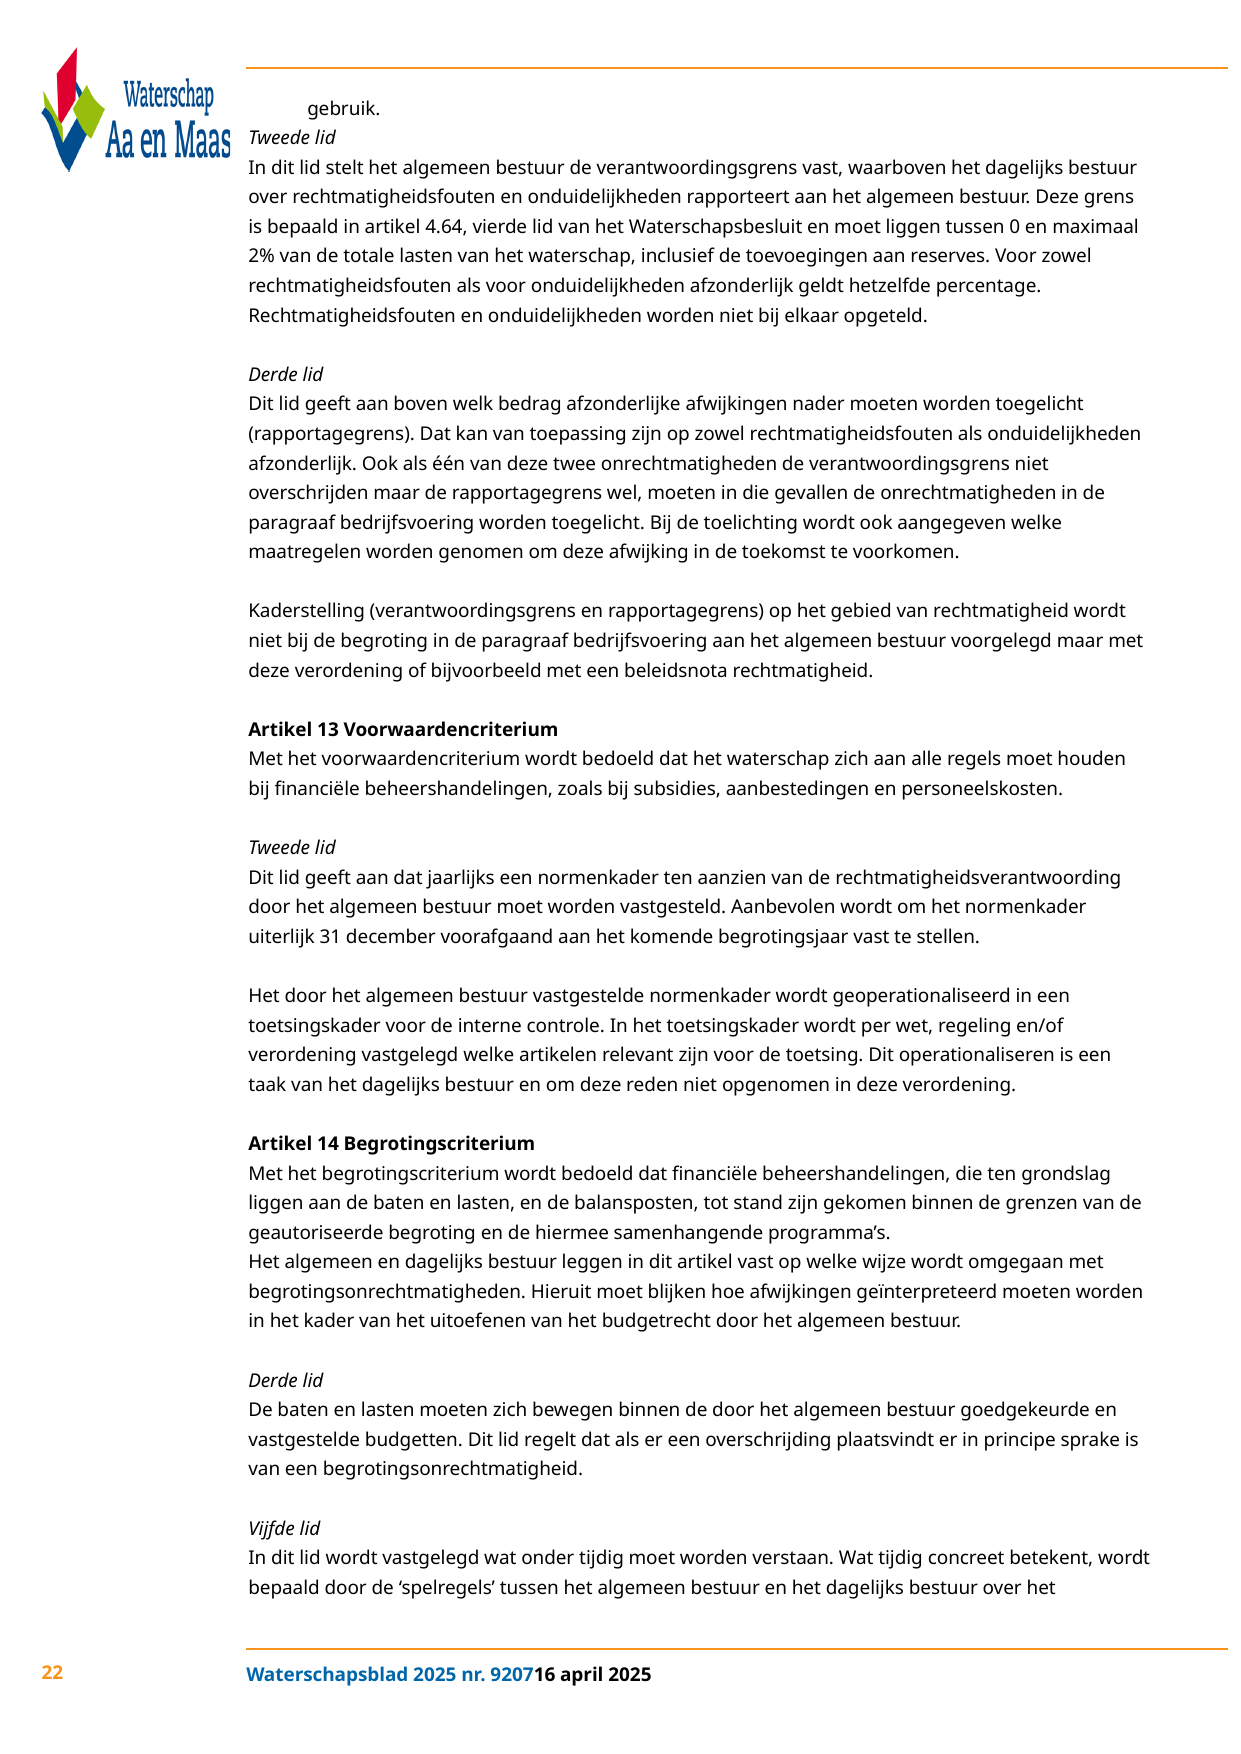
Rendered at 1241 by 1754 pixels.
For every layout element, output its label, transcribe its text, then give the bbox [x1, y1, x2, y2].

text Het algemeen en dagelijks bestuur leggen in dit artikel vast op welke wijze wordt omgegaan met begrotingsonrechtmatigheden. Hieruit moet blijken hoe afwijkingen geïnterpreteerd moeten worden in het kader van het uitoefenen van het budgetrecht door het algemeen bestuur. [248, 1248, 1152, 1333]
text Artikel 13 Voorwaardencriterium [248, 716, 1152, 742]
text Artikel 14 Begrotingscriterium [248, 1130, 1152, 1156]
text Derde lid [248, 361, 1152, 387]
text Met het begrotingscriterium wordt bedoeld dat financiële beheershandelingen, die ten grondslag liggen aan de baten en lasten, en de balansposten, tot stand zijn gekomen binnen de grenzen van de geautoriseerde begroting en de hiermee samenhangende programma’s. [248, 1160, 1152, 1245]
text De baten en lasten moeten zich bewegen binnen de door het algemeen bestuur goedgekeurde en vastgestelde budgetten. Dit lid regelt dat als er een overschrijding plaatsvindt er in principe sprake is van een begrotingsonrechtmatigheid. [248, 1396, 1152, 1481]
text Met het voorwaardencriterium wordt bedoeld dat het waterschap zich aan alle regels moet houden bij financiële beheershandelingen, zoals bij subsidies, aanbestedingen en personeelskosten. [248, 746, 1152, 801]
text Tweede lid [248, 834, 1152, 860]
text In dit lid wordt vastgelegd wat onder tijdig moet worden verstaan. Wat tijdig concreet betekent, wordt bepaald door de ‘spelregels’ tussen het algemeen bestuur en het dagelijks bestuur over het [248, 1544, 1152, 1600]
text Derde lid [248, 1367, 1152, 1393]
text Dit lid geeft aan dat jaarlijks een normenkader ten aanzien van de rechtmatigheidsverantwoording door het algemeen bestuur moet worden vastgesteld. Aanbevolen wordt om het normenkader uiterlijk 31 december voorafgaand aan het komende begrotingsjaar vast te stellen. [248, 864, 1152, 949]
text Vijfde lid [248, 1515, 1152, 1541]
text Tweede lid [248, 124, 1152, 150]
text Het door het algemeen bestuur vastgestelde normenkader wordt geoperationaliseerd in een toetsingskader voor de interne controle. In het toetsingskader wordt per wet, regeling en/of verordening vastgelegd welke artikelen relevant zijn voor de toetsing. Dit operationaliseren is een taak van het dagelijks bestuur en om deze reden niet opgenomen in deze verordening. [248, 982, 1152, 1097]
list gebruik. [248, 95, 1152, 121]
picture [41, 47, 231, 172]
text Kaderstelling (verantwoordingsgrens en rapportagegrens) op het gebied van rechtmatigheid wordt niet bij de begroting in de paragraaf bedrijfsvoering aan het algemeen bestuur voorgelegd maar met deze verordening of bijvoorbeeld met een beleidsnota rechtmatigheid. [248, 598, 1152, 683]
text Dit lid geeft aan boven welk bedrag afzonderlijke afwijkingen nader moeten worden toegelicht (rapportagegrens). Dat kan van toepassing zijn op zowel rechtmatigheidsfouten als onduidelijkheden afzonderlijk. Ook als één van deze twee onrechtmatigheden de verantwoordingsgrens niet overschrijden maar de rapportagegrens wel, moeten in die gevallen de onrechtmatigheden in de paragraaf bedrijfsvoering worden toegelicht. Bij de toelichting wordt ook aangegeven welke maatregelen worden genomen om deze afwijking in de toekomst te voorkomen. [248, 391, 1152, 564]
text In dit lid stelt het algemeen bestuur de verantwoordingsgrens vast, waarboven het dagelijks bestuur over rechtmatigheidsfouten en onduidelijkheden rapporteert aan het algemeen bestuur. Deze grens is bepaald in artikel 4.64, vierde lid van het Waterschapsbesluit en moet liggen tussen 0 en maximaal 2% van de totale lasten van het waterschap, inclusief de toevoegingen aan reserves. Voor zowel rechtmatigheidsfouten als voor onduidelijkheden afzonderlijk geldt hetzelfde percentage. Rechtmatigheidsfouten en onduidelijkheden worden niet bij elkaar opgeteld. [248, 154, 1152, 328]
